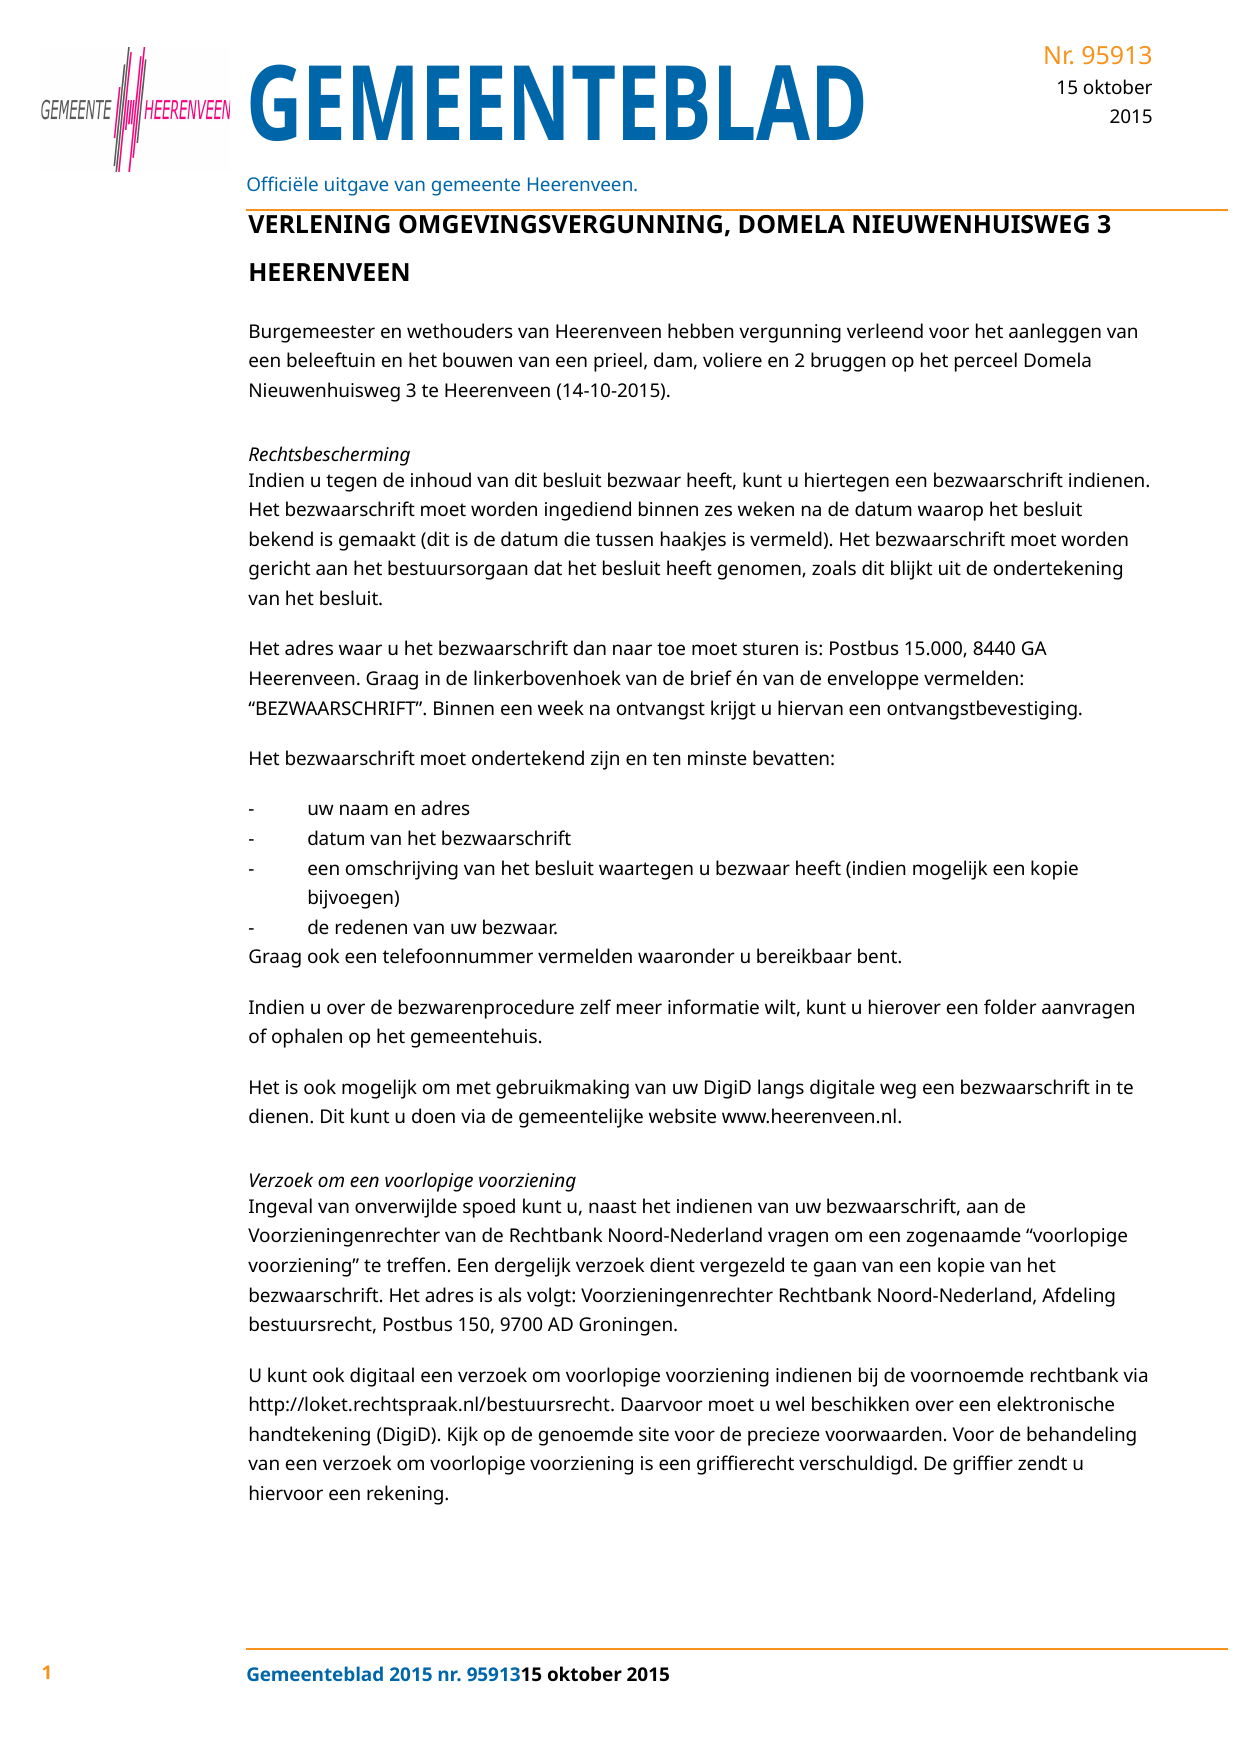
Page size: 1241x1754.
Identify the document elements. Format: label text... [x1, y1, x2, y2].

list een omschrijving van het besluit waartegen u bezwaar heeft (indien mogelijk een kopie bijvoegen) [248, 855, 1152, 910]
text Het bezwaarschrift moet ondertekend zijn en ten minste bevatten: [248, 745, 1152, 771]
text Indien u tegen de inhoud van dit besluit bezwaar heeft, kunt u hiertegen een bezwaarschrift indienen. Het bezwaarschrift moet worden ingediend binnen zes weken na de datum waarop het besluit bekend is gemaakt (dit is de datum die tussen haakjes is vermeld). Het bezwaarschrift moet worden gericht aan het bestuursorgaan dat het besluit heeft genomen, zoals dit blijkt uit de ondertekening van het besluit. [248, 467, 1152, 611]
list de redenen van uw bezwaar. [248, 914, 1152, 939]
text Burgemeester en wethouders van Heerenveen hebben vergunning verleend voor het aanleggen van een beleeftuin en het bouwen van een prieel, dam, voliere en 2 bruggen op het perceel Domela Nieuwenhuisweg 3 te Heerenveen (14-10-2015). [248, 318, 1152, 403]
text Het is ook mogelijk om met gebruikmaking van uw DigiD langs digitale weg een bezwaarschrift in te dienen. Dit kunt u doen via de gemeentelijke website www.heerenveen.nl. [248, 1074, 1152, 1129]
list datum van het bezwaarschrift [248, 825, 1152, 851]
text Indien u over de bezwarenprocedure zelf meer informatie wilt, kunt u hierover een folder aanvragen of ophalen op het gemeentehuis. [248, 994, 1152, 1049]
text Het adres waar u het bezwaarschrift dan naar toe moet sturen is: Postbus 15.000, 8440 GA Heerenveen. Graag in de linkerbovenhoek van de brief én van de enveloppe vermelden: “BEZWAARSCHRIFT”. Binnen een week na ontvangst krijgt u hiervan een ontvangstbevestiging. [248, 636, 1152, 720]
text Rechtsbescherming [248, 441, 1152, 467]
picture [41, 47, 231, 172]
text U kunt ook digitaal een verzoek om voorlopige voorziening indienen bij de voornoemde rechtbank via http://loket.rechtspraak.nl/bestuursrecht. Daarvoor moet u wel beschikken over een elektronische handtekening (DigiD). Kijk op de genoemde site voor de precieze voorwaarden. Voor de behandeling van een verzoek om voorlopige voorziening is een griffierecht verschuldigd. De griffier zendt u hiervoor een rekening. [248, 1362, 1152, 1506]
list uw naam en adres [248, 796, 1152, 821]
text Ingeval van onverwijlde spoed kunt u, naast het indienen van uw bezwaarschrift, aan de Voorzieningenrechter van de Rechtbank Noord-Nederland vragen om een zogenaamde “voorlopige voorziening” te treffen. Een dergelijk verzoek dient vergezeld te gaan van een kopie van het bezwaarschrift. Het adres is als volgt: Voorzieningenrechter Rechtbank Noord-Nederland, Afdeling bestuursrecht, Postbus 150, 9700 AD Groningen. [248, 1193, 1152, 1337]
text Verzoek om een voorlopige voorziening [248, 1167, 1152, 1193]
text VERLENING OMGEVINGSVERGUNNING, DOMELA NIEUWENHUISWEG 3 HEERENVEEN [248, 211, 1152, 288]
text Graag ook een telefoonnummer vermelden waaronder u bereikbaar bent. [248, 943, 1152, 969]
